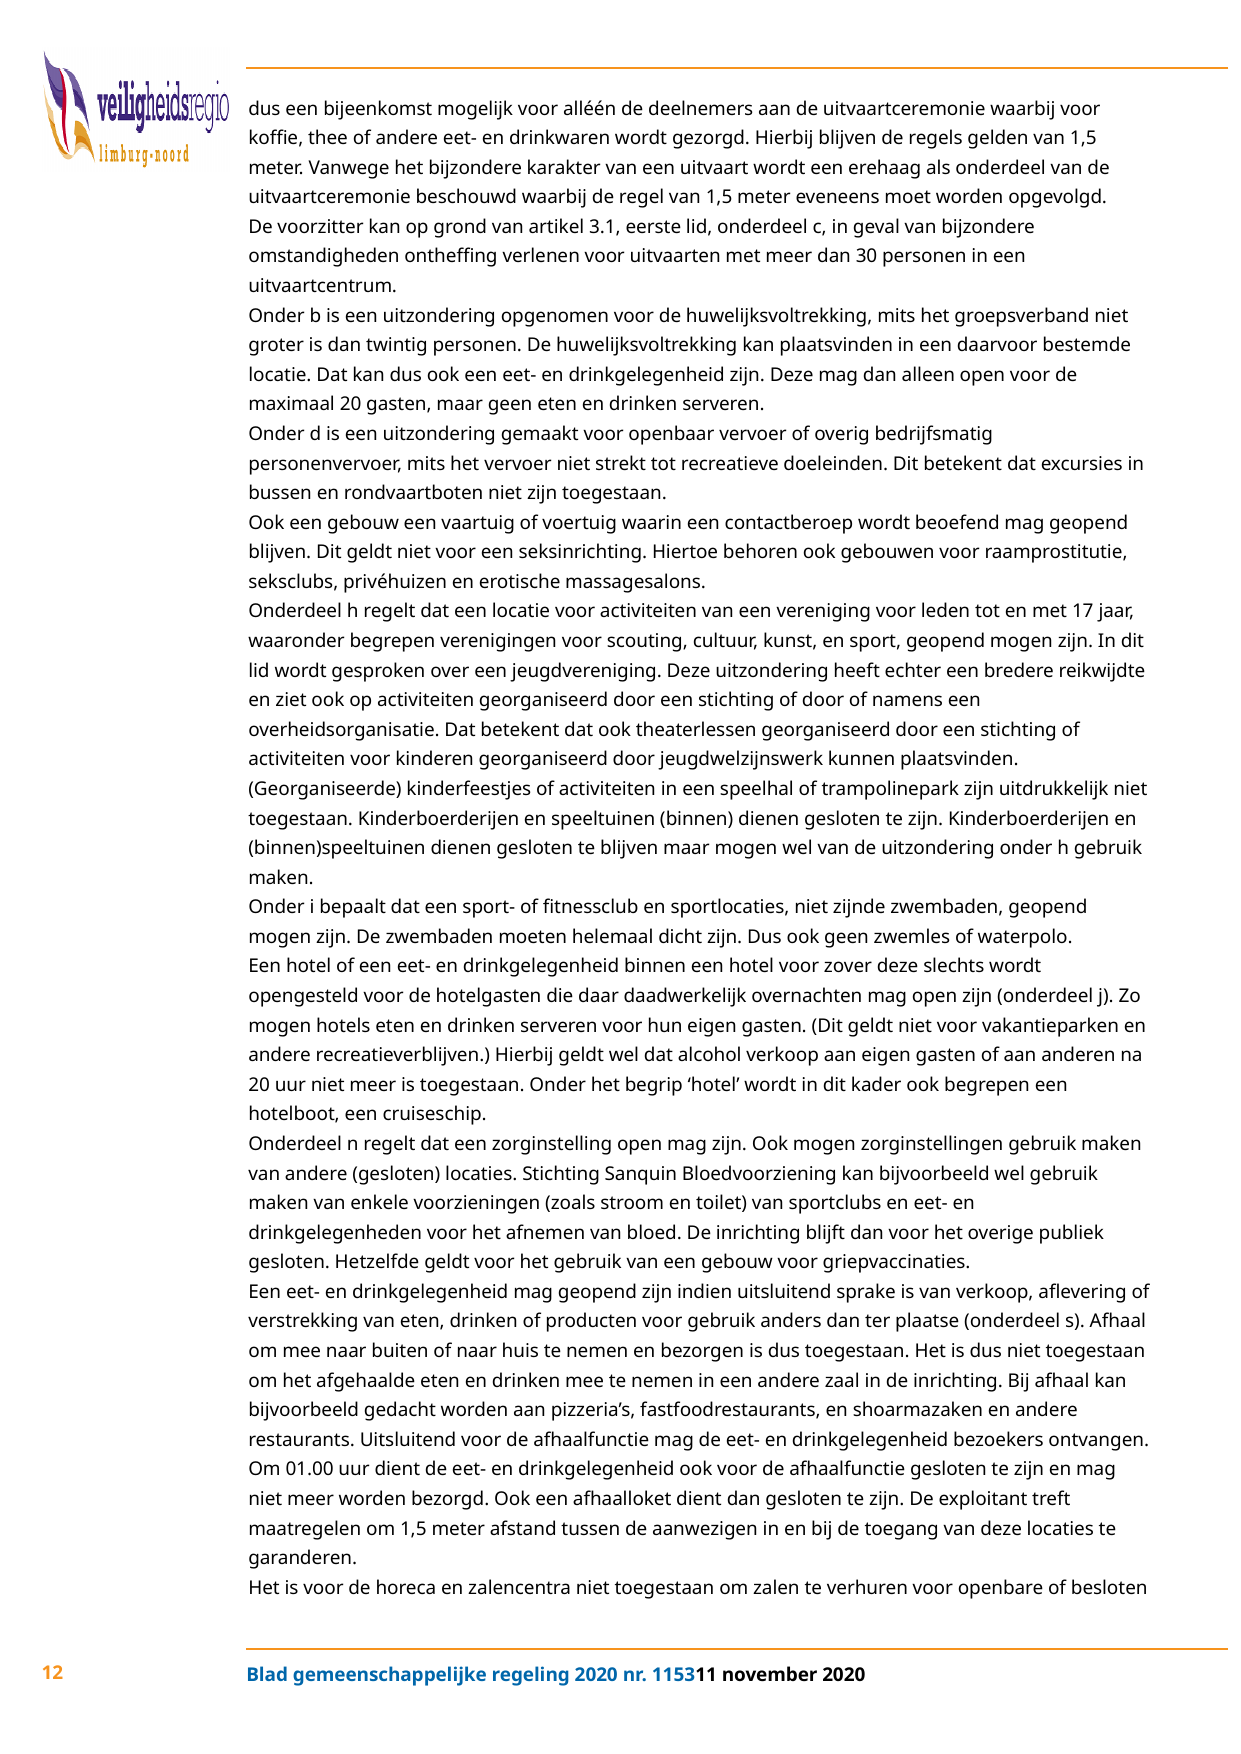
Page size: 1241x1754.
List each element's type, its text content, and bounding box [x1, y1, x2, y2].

text Onderdeel n regelt dat een zorginstelling open mag zijn. Ook mogen zorginstellingen gebruik maken van andere (gesloten) locaties. Stichting Sanquin Bloedvoorziening kan bijvoorbeeld wel gebruik maken van enkele voorzieningen (zoals stroom en toilet) van sportclubs en eet- en drinkgelegenheden voor het afnemen van bloed. De inrichting blijft dan voor het overige publiek gesloten. Hetzelfde geldt voor het gebruik van een gebouw voor griepvaccinaties. [248, 1130, 1152, 1274]
text Onderdeel h regelt dat een locatie voor activiteiten van een vereniging voor leden tot en met 17 jaar, waaronder begrepen verenigingen voor scouting, cultuur, kunst, en sport, geopend mogen zijn. In dit lid wordt gesproken over een jeugdvereniging. Deze uitzondering heeft echter een bredere reikwijdte en ziet ook op activiteiten georganiseerd door een stichting of door of namens een overheidsorganisatie. Dat betekent dat ook theaterlessen georganiseerd door een stichting of activiteiten voor kinderen georganiseerd door jeugdwelzijnswerk kunnen plaatsvinden. (Georganiseerde) kinderfeestjes of activiteiten in een speelhal of trampolinepark zijn uitdrukkelijk niet toegestaan. Kinderboerderijen en speeltuinen (binnen) dienen gesloten te zijn. Kinderboerderijen en (binnen)speeltuinen dienen gesloten te blijven maar mogen wel van de uitzondering onder h gebruik maken. [248, 598, 1152, 890]
text Onder i bepaalt dat een sport- of fitnessclub en sportlocaties, niet zijnde zwembaden, geopend mogen zijn. De zwembaden moeten helemaal dicht zijn. Dus ook geen zwemles of waterpolo. [248, 893, 1152, 949]
text Het is voor de horeca en zalencentra niet toegestaan om zalen te verhuren voor openbare of besloten [248, 1574, 1152, 1600]
text Onder d is een uitzondering gemaakt voor openbaar vervoer of overig bedrijfsmatig personenvervoer, mits het vervoer niet strekt tot recreatieve doeleinden. Dit betekent dat excursies in bussen en rondvaartboten niet zijn toegestaan. [248, 420, 1152, 505]
text Een eet- en drinkgelegenheid mag geopend zijn indien uitsluitend sprake is van verkoop, aflevering of verstrekking van eten, drinken of producten voor gebruik anders dan ter plaatse (onderdeel s). Afhaal om mee naar buiten of naar huis te nemen en bezorgen is dus toegestaan. Het is dus niet toegestaan om het afgehaalde eten en drinken mee te nemen in een andere zaal in de inrichting. Bij afhaal kan bijvoorbeeld gedacht worden aan pizzeria’s, fastfoodrestaurants, en shoarmazaken en andere restaurants. Uitsluitend voor de afhaalfunctie mag de eet- en drinkgelegenheid bezoekers ontvangen. Om 01.00 uur dient de eet- en drinkgelegenheid ook voor de afhaalfunctie gesloten te zijn en mag niet meer worden bezorgd. Ook een afhaalloket dient dan gesloten te zijn. De exploitant treft maatregelen om 1,5 meter afstand tussen de aanwezigen in en bij de toegang van deze locaties te garanderen. [248, 1278, 1152, 1570]
text De voorzitter kan op grond van artikel 3.1, eerste lid, onderdeel c, in geval van bijzondere omstandigheden ontheffing verlenen voor uitvaarten met meer dan 30 personen in een uitvaartcentrum. [248, 213, 1152, 298]
text dus een bijeenkomst mogelijk voor alléén de deelnemers aan de uitvaartceremonie waarbij voor koffie, thee of andere eet- en drinkwaren wordt gezorgd. Hierbij blijven de regels gelden van 1,5 meter. Vanwege het bijzondere karakter van een uitvaart wordt een erehaag als onderdeel van de uitvaartceremonie beschouwd waarbij de regel van 1,5 meter eveneens moet worden opgevolgd. [248, 95, 1152, 209]
text Een hotel of een eet- en drinkgelegenheid binnen een hotel voor zover deze slechts wordt opengesteld voor de hotelgasten die daar daadwerkelijk overnachten mag open zijn (onderdeel j). Zo mogen hotels eten en drinken serveren voor hun eigen gasten. (Dit geldt niet voor vakantieparken en andere recreatieverblijven.) Hierbij geldt wel dat alcohol verkoop aan eigen gasten of aan anderen na 20 uur niet meer is toegestaan. Onder het begrip ‘hotel’ wordt in dit kader ook begrepen een hotelboot, een cruiseschip. [248, 953, 1152, 1126]
picture [41, 47, 231, 172]
text Onder b is een uitzondering opgenomen voor de huwelijksvoltrekking, mits het groepsverband niet groter is dan twintig personen. De huwelijksvoltrekking kan plaatsvinden in een daarvoor bestemde locatie. Dat kan dus ook een eet- en drinkgelegenheid zijn. Deze mag dan alleen open voor de maximaal 20 gasten, maar geen eten en drinken serveren. [248, 302, 1152, 416]
text Ook een gebouw een vaartuig of voertuig waarin een contactberoep wordt beoefend mag geopend blijven. Dit geldt niet voor een seksinrichting. Hiertoe behoren ook gebouwen voor raamprostitutie, seksclubs, privéhuizen en erotische massagesalons. [248, 509, 1152, 594]
